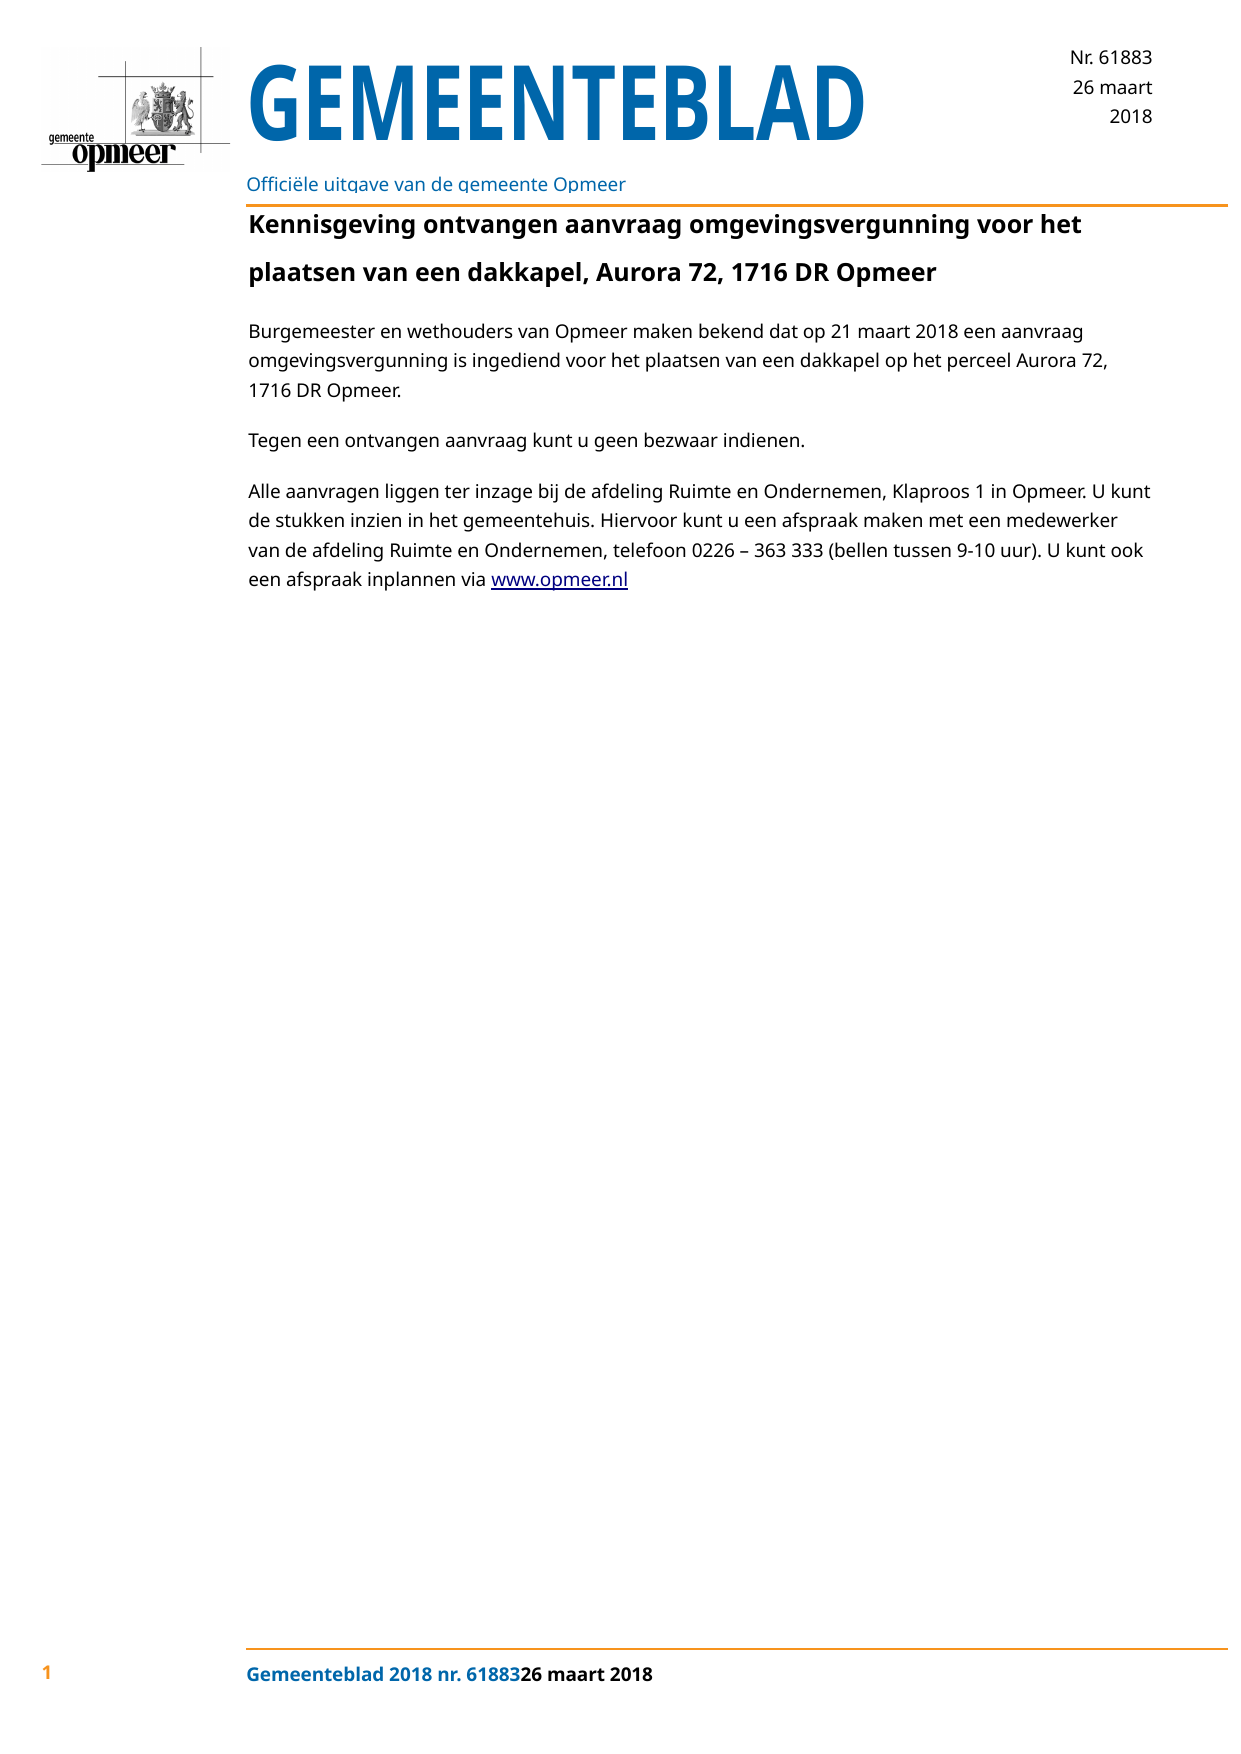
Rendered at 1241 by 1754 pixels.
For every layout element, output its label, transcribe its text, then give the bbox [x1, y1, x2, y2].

text Burgemeester en wethouders van Opmeer maken bekend dat op 21 maart 2018 een aanvraag omgevingsvergunning is ingediend voor het plaatsen van een dakkapel op het perceel Aurora 72, 1716 DR Opmeer. [248, 318, 1152, 403]
text Alle aanvragen liggen ter inzage bij de afdeling Ruimte en Ondernemen, Klaproos 1 in Opmeer. U kunt de stukken inzien in het gemeentehuis. Hiervoor kunt u een afspraak maken met een medewerker van de afdeling Ruimte en Ondernemen, telefoon 0226 – 363 333 (bellen tussen 9-10 uur). U kunt ook een afspraak inplannen via www.opmeer.nl [248, 478, 1152, 592]
picture [41, 47, 231, 172]
text Kennisgeving ontvangen aanvraag omgevingsvergunning voor het plaatsen van een dakkapel, Aurora 72, 1716 DR Opmeer [248, 207, 1152, 288]
text Tegen een ontvangen aanvraag kunt u geen bezwaar indienen. [248, 427, 1152, 453]
